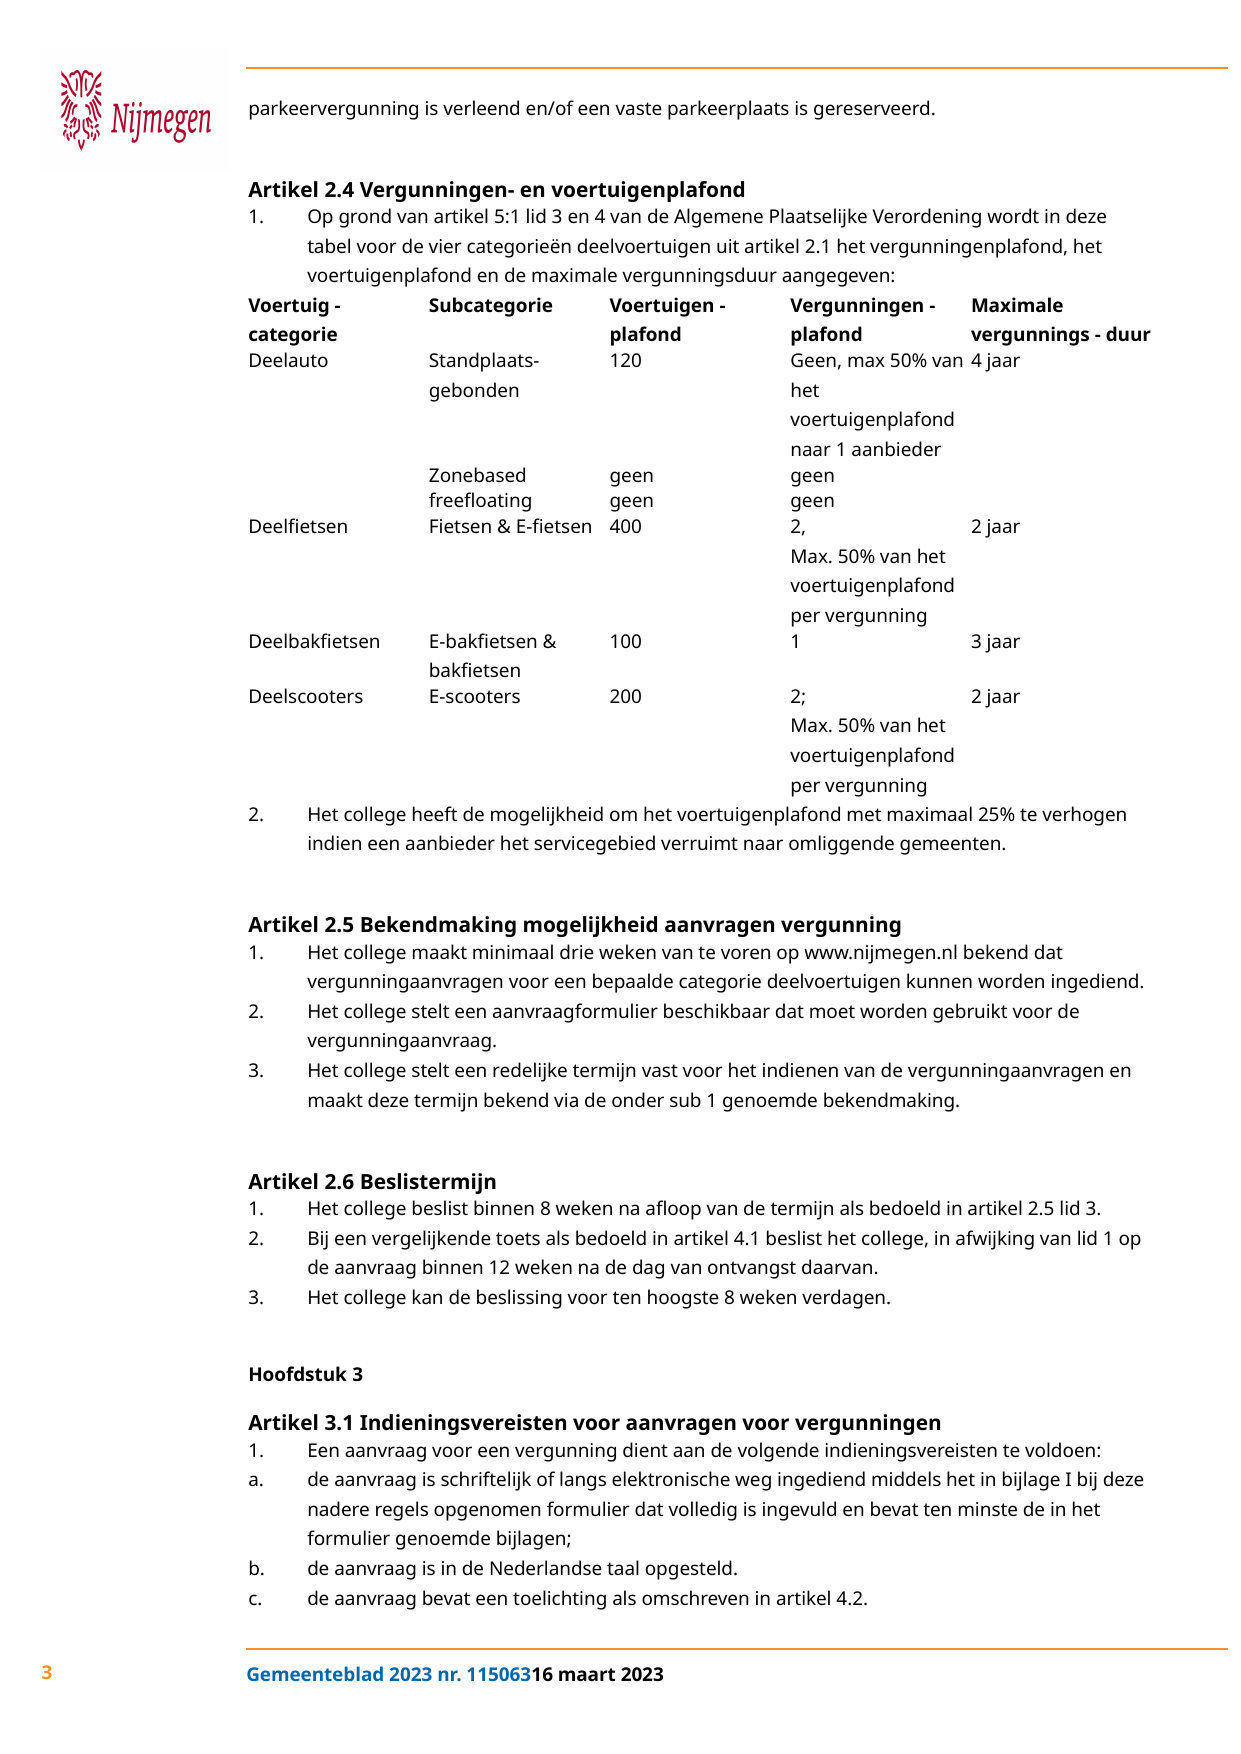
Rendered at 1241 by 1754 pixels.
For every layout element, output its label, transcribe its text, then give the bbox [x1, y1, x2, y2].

list Het college heeft de mogelijkheid om het voertuigenplafond met maximaal 25% te verhogen indien een aanbieder het servicegebied verruimt naar omliggende gemeenten. [248, 801, 1152, 856]
table_cell geen [609, 488, 790, 513]
table_cell 1 [790, 628, 971, 683]
table_cell E-scooters [429, 683, 609, 798]
table_cell 2; Max. 50% van het voertuigenplafond per vergunning [790, 683, 971, 798]
table_cell freefloating [429, 488, 609, 513]
table_cell Deelfietsen [248, 513, 429, 628]
table_cell [248, 488, 429, 513]
table_cell 120 [609, 348, 790, 462]
table_cell Geen, max 50% van het voertuigenplafond naar 1 aanbieder [790, 348, 971, 462]
table_header Maximale vergunnings - duur [971, 292, 1152, 347]
text Artikel 2.5 Bekendmaking mogelijkheid aanvragen vergunning [248, 910, 1152, 939]
text parkeervergunning is verleend en/of een vaste parkeerplaats is gereserveerd. [248, 95, 1152, 121]
table_cell geen [609, 462, 790, 488]
list Bij een vergelijkende toets als bedoeld in artikel 4.1 beslist het college, in afwijking van lid 1 op de aanvraag binnen 12 weken na de dag van ontvangst daarvan. [248, 1225, 1152, 1280]
table_header Voertuig - categorie [248, 292, 429, 347]
table_header Vergunningen - plafond [790, 292, 971, 347]
table_cell 2 jaar [971, 683, 1152, 798]
table_cell 3 jaar [971, 628, 1152, 683]
list de aanvraag bevat een toelichting als omschreven in artikel 4.2. [248, 1585, 1152, 1611]
text Artikel 3.1 Indieningsvereisten voor aanvragen voor vergunningen [248, 1408, 1152, 1437]
table_cell Deelauto [248, 348, 429, 462]
list Het college stelt een aanvraagformulier beschikbaar dat moet worden gebruikt voor de vergunningaanvraag. [248, 998, 1152, 1053]
list de aanvraag is in de Nederlandse taal opgesteld. [248, 1555, 1152, 1581]
list de aanvraag is schriftelijk of langs elektronische weg ingediend middels het in bijlage I bij deze nadere regels opgenomen formulier dat volledig is ingevuld en bevat ten minste de in het formulier genoemde bijlagen; [248, 1466, 1152, 1551]
table_cell Deelscooters [248, 683, 429, 798]
table_cell geen [790, 462, 971, 488]
table_cell Deelbakfietsen [248, 628, 429, 683]
table_cell Standplaats-gebonden [429, 348, 609, 462]
table_header Subcategorie [429, 292, 609, 347]
table_cell 4 jaar [971, 348, 1152, 462]
list Het college beslist binnen 8 weken na afloop van de termijn als bedoeld in artikel 2.5 lid 3. [248, 1195, 1152, 1221]
table_cell [971, 462, 1152, 488]
list Een aanvraag voor een vergunning dient aan de volgende indieningsvereisten te voldoen: [248, 1437, 1152, 1463]
table_cell 400 [609, 513, 790, 628]
table_cell 2 jaar [971, 513, 1152, 628]
text Artikel 2.4 Vergunningen- en voertuigenplafond [248, 175, 1152, 203]
list Het college maakt minimaal drie weken van te voren op www.nijmegen.nl bekend dat vergunningaanvragen voor een bepaalde categorie deelvoertuigen kunnen worden ingediend. [248, 939, 1152, 994]
text Artikel 2.6 Beslistermijn [248, 1167, 1152, 1195]
picture [41, 47, 231, 172]
table_cell [248, 462, 429, 488]
table_cell geen [790, 488, 971, 513]
table_cell Zonebased [429, 462, 609, 488]
table_cell Fietsen & E-fietsen [429, 513, 609, 628]
list Op grond van artikel 5:1 lid 3 en 4 van de Algemene Plaatselijke Verordening wordt in deze tabel voor de vier categorieën deelvoertuigen uit artikel 2.1 het vergunningenplafond, het voertuigenplafond en de maximale vergunningsduur aangegeven: [248, 203, 1152, 288]
table_header Voertuigen - plafond [609, 292, 790, 347]
table_cell 200 [609, 683, 790, 798]
table_cell 2, Max. 50% van het voertuigenplafond per vergunning [790, 513, 971, 628]
list Het college kan de beslissing voor ten hoogste 8 weken verdagen. [248, 1284, 1152, 1310]
text Hoofdstuk 3 [248, 1359, 1152, 1388]
table_cell 100 [609, 628, 790, 683]
table_cell E-bakfietsen & bakfietsen [429, 628, 609, 683]
list Het college stelt een redelijke termijn vast voor het indienen van de vergunningaanvragen en maakt deze termijn bekend via de onder sub 1 genoemde bekendmaking. [248, 1057, 1152, 1112]
table_cell [971, 488, 1152, 513]
